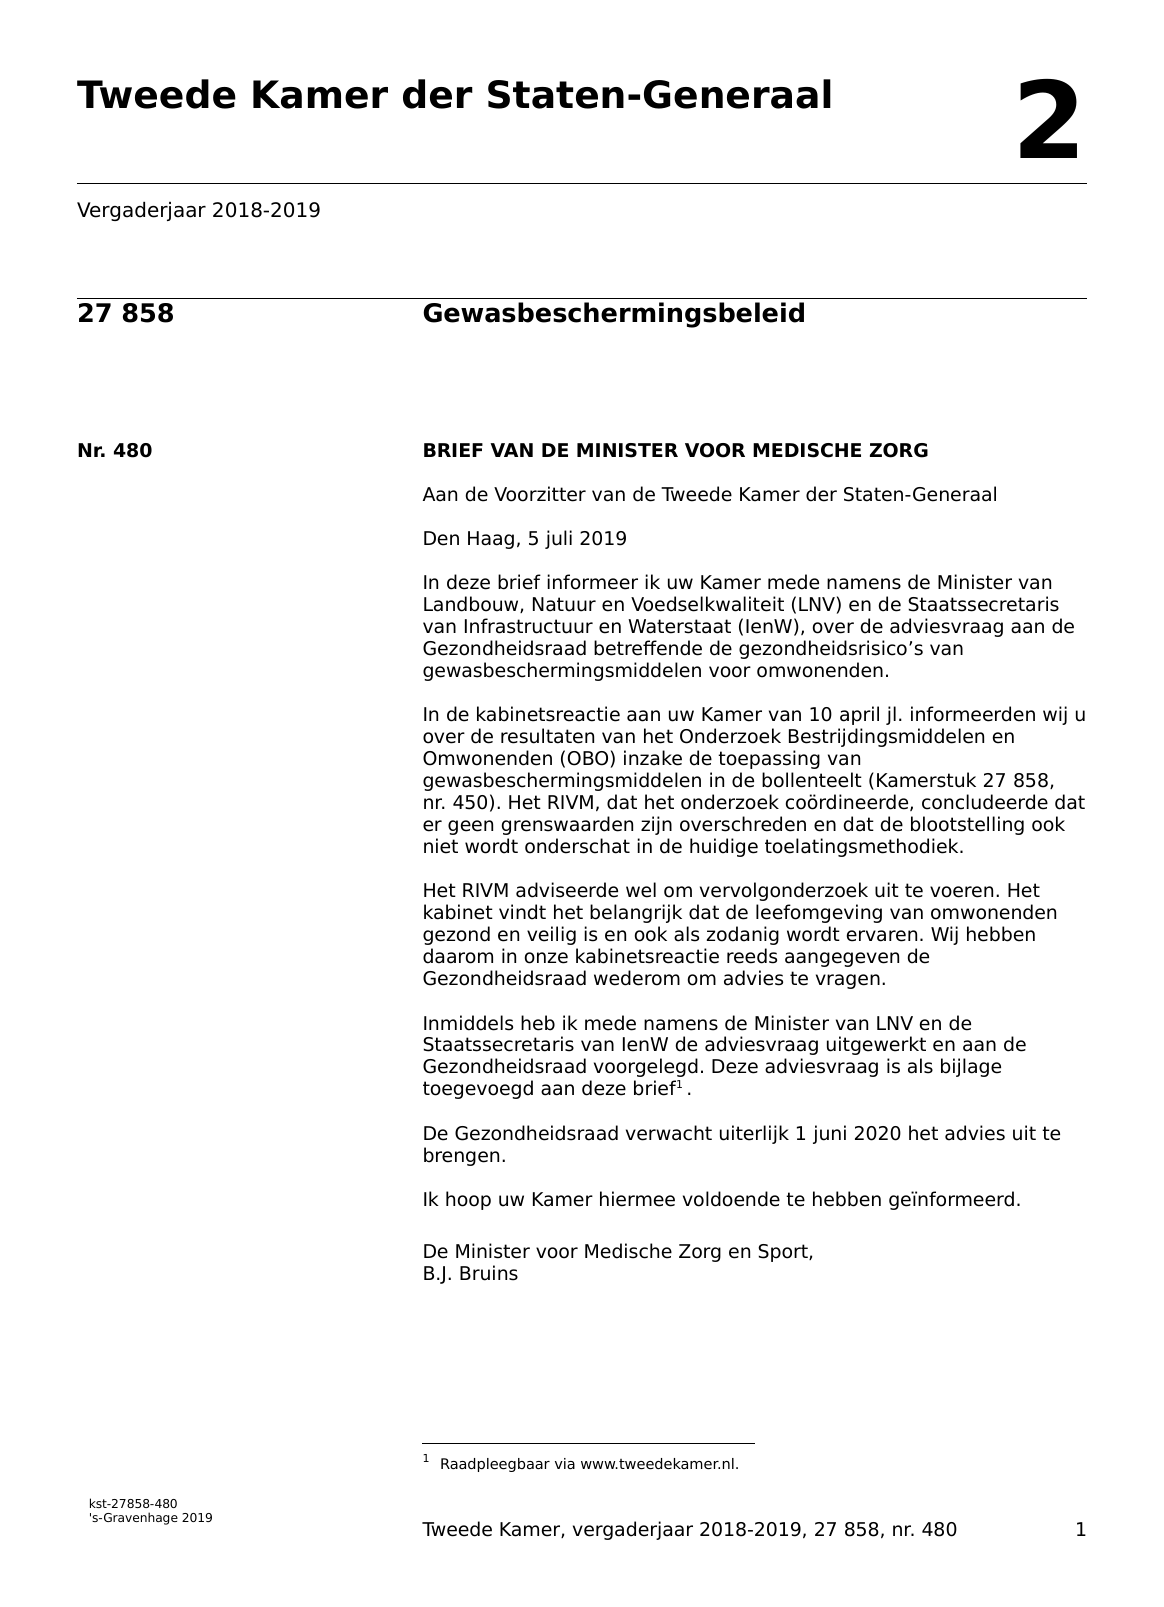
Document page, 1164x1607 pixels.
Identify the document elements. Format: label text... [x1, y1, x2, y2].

text In deze brief informeer ik uw Kamer mede namens de Minister van Landbouw, Natuur en Voedselkwaliteit (LNV) en de Staatssecretaris van Infrastructuur en Waterstaat (IenW), over de adviesvraag aan de Gezondheidsraad betreffende de gezondheidsrisico’s van gewasbeschermingsmiddelen voor omwonenden. [422, 572, 1087, 682]
text De Gezondheidsraad verwacht uiterlijk 1 juni 2020 het advies uit te brengen. [422, 1122, 1087, 1166]
text Raadpleegbaar via www.tweedekamer.nl. [422, 1452, 1087, 1474]
text In de kabinetsreactie aan uw Kamer van 10 april jl. informeerden wij u over de resultaten van het Onderzoek Bestrijdingsmiddelen en Omwonenden (OBO) inzake de toepassing van gewasbeschermingsmiddelen in de bollenteelt (Kamerstuk 27 858, nr. 450). Het RIVM, dat het onderzoek coördineerde, concludeerde dat er geen grenswaarden zijn overschreden en dat de blootstelling ook niet wordt onderschat in de huidige toelatingsmethodiek. [422, 704, 1087, 858]
text Aan de Voorzitter van de Tweede Kamer der Staten-Generaal [422, 484, 1087, 506]
text De Minister voor Medische Zorg en Sport, B.J. Bruins [422, 1241, 1087, 1284]
table_header Tweede Kamer der Staten-Generaal [77, 59, 886, 183]
text Den Haag, 5 juli 2019 [422, 528, 1087, 550]
text kst-27858-480 [88, 1497, 323, 1511]
text 's-Gravenhage 2019 [88, 1511, 323, 1525]
text Het RIVM adviseerde wel om vervolgonderzoek uit te voeren. Het kabinet vindt het belangrijk dat de leefomgeving van omwonenden gezond en veilig is en ook als zodanig wordt ervaren. Wij hebben daarom in onze kabinetsreactie reeds aangegeven de Gezondheidsraad wederom om advies te vragen. [422, 880, 1087, 990]
text Inmiddels heb ik mede namens de Minister van LNV en de Staatssecretaris van IenW de adviesvraag uitgewerkt en aan de Gezondheidsraad voorgelegd. Deze adviesvraag is als bijlage toegevoegd aan deze brief. [422, 1012, 1087, 1100]
subtitle 27 858 Gewasbeschermingsbeleid [77, 299, 1087, 329]
text Ik hoop uw Kamer hiermee voldoende te hebben geïnformeerd. [422, 1189, 1087, 1211]
table_cell Vergaderjaar 2018-2019 [77, 184, 1087, 298]
table_header 2 [886, 59, 1087, 183]
subtitle Nr. 480 BRIEF VAN DE MINISTER VOOR MEDISCHE ZORG [77, 440, 1087, 462]
